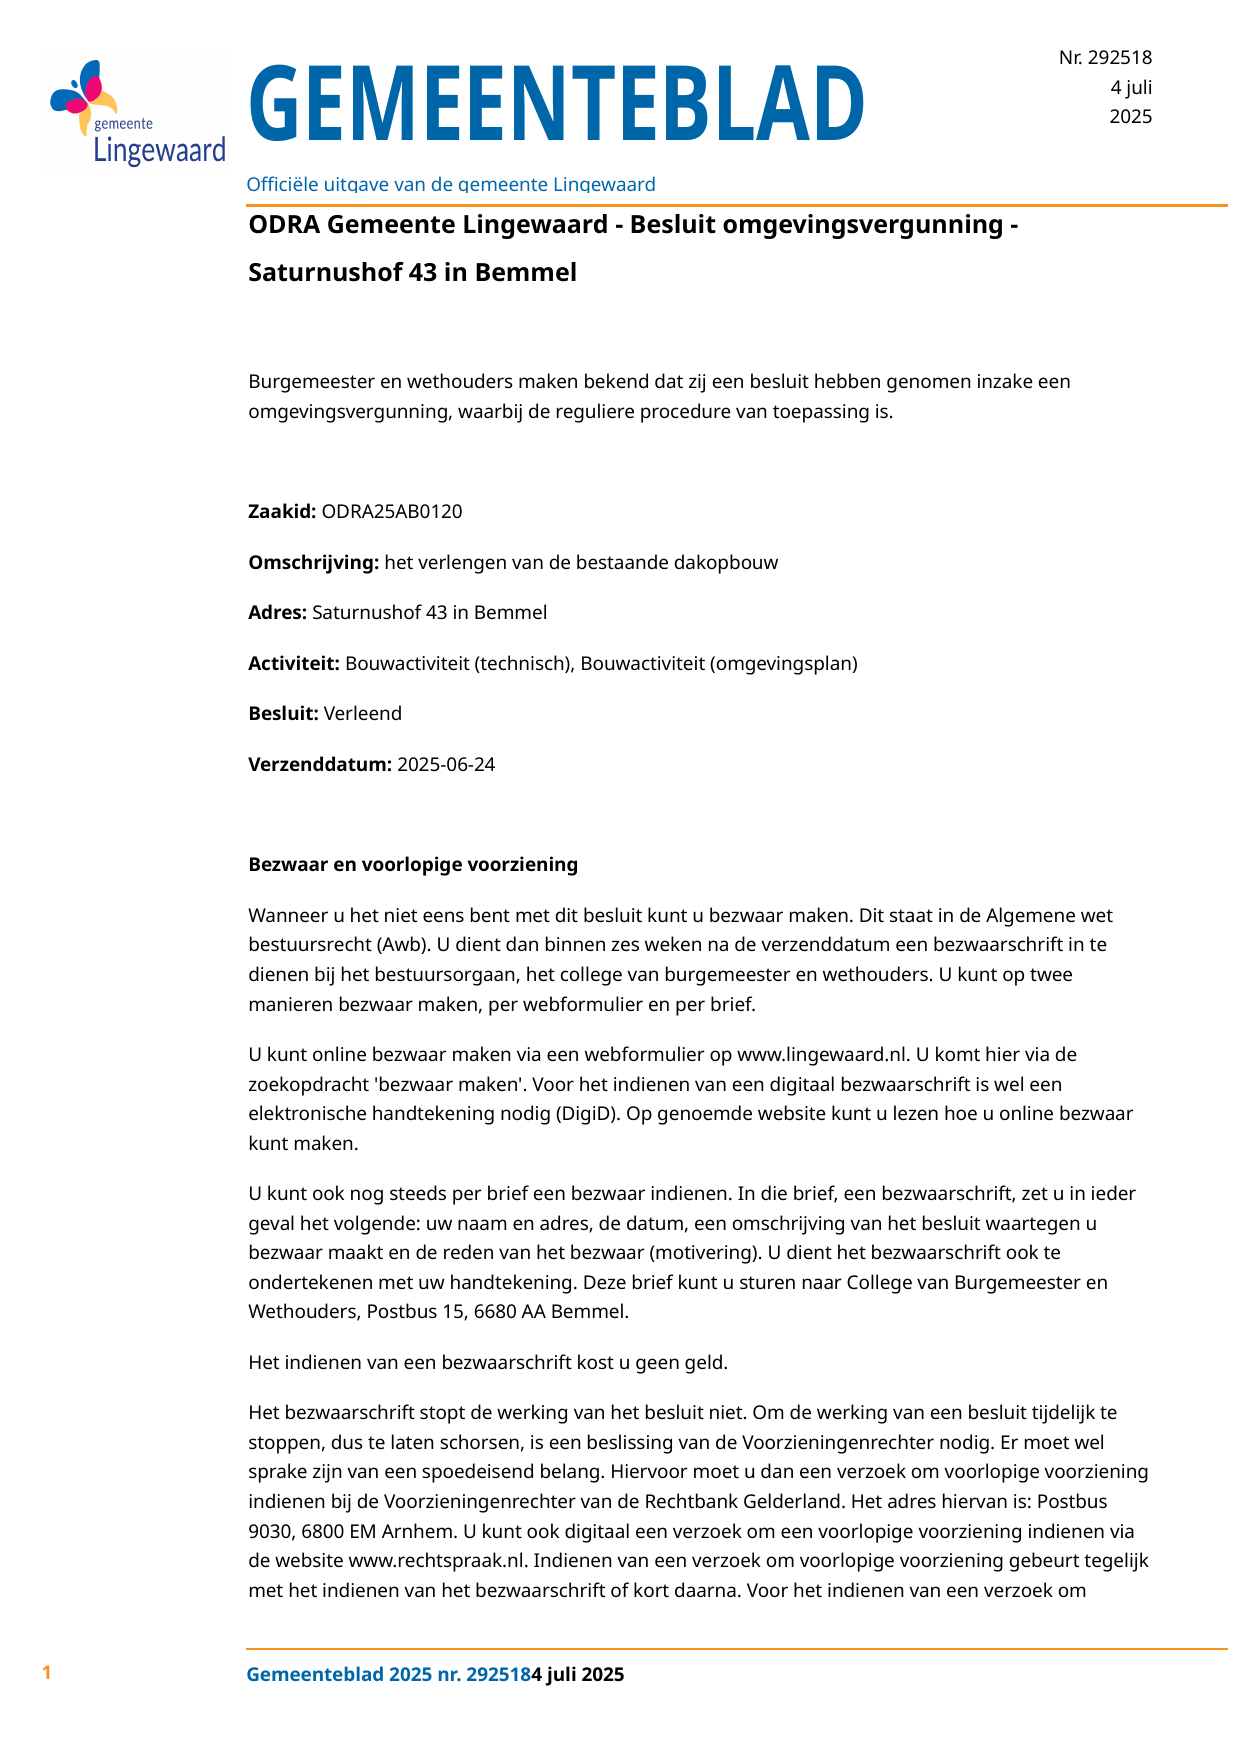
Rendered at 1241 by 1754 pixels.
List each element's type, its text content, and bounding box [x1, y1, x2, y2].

text Bezwaar en voorlopige voorziening [248, 852, 1152, 877]
text ODRA Gemeente Lingewaard - Besluit omgevingsvergunning - Saturnushof 43 in Bemmel [248, 207, 1152, 288]
text Omschrijving: het verlengen van de bestaande dakopbouw [248, 549, 1152, 575]
text U kunt ook nog steeds per brief een bezwaar indienen. In die brief, een bezwaarschrift, zet u in ieder geval het volgende: uw naam en adres, de datum, een omschrijving van het besluit waartegen u bezwaar maakt en de reden van het bezwaar (motivering). U dient het bezwaarschrift ook te ondertekenen met uw handtekening. Deze brief kunt u sturen naar College van Burgemeester en Wethouders, Postbus 15, 6680 AA Bemmel. [248, 1180, 1152, 1324]
text Adres: Saturnushof 43 in Bemmel [248, 599, 1152, 625]
text Burgemeester en wethouders maken bekend dat zij een besluit hebben genomen inzake een omgevingsvergunning, waarbij de reguliere procedure van toepassing is. [248, 368, 1152, 424]
text Besluit: Verleend [248, 700, 1152, 726]
text Het indienen van een bezwaarschrift kost u geen geld. [248, 1349, 1152, 1375]
text U kunt online bezwaar maken via een webformulier op www.lingewaard.nl. U komt hier via de zoekopdracht 'bezwaar maken'. Voor het indienen van een digitaal bezwaarschrift is wel een elektronische handtekening nodig (DigiD). Op genoemde website kunt u lezen hoe u online bezwaar kunt maken. [248, 1041, 1152, 1156]
text Activiteit: Bouwactiviteit (technisch), Bouwactiviteit (omgevingsplan) [248, 650, 1152, 676]
text Het bezwaarschrift stopt de werking van het besluit niet. Om de werking van een besluit tijdelijk te stoppen, dus te laten schorsen, is een beslissing van de Voorzieningenrechter nodig. Er moet wel sprake zijn van een spoedeisend belang. Hiervoor moet u dan een verzoek om voorlopige voorziening indienen bij de Voorzieningenrechter van de Rechtbank Gelderland. Het adres hiervan is: Postbus 9030, 6800 EM Arnhem. U kunt ook digitaal een verzoek om een voorlopige voorziening indienen via de website www.rechtspraak.nl. Indienen van een verzoek om voorlopige voorziening gebeurt tegelijk met het indienen van het bezwaarschrift of kort daarna. Voor het indienen van een verzoek om [248, 1399, 1152, 1603]
text Zaakid: ODRA25AB0120 [248, 499, 1152, 524]
picture [41, 47, 231, 172]
text Wanneer u het niet eens bent met dit besluit kunt u bezwaar maken. Dit staat in de Algemene wet bestuursrecht (Awb). U dient dan binnen zes weken na de verzenddatum een bezwaarschrift in te dienen bij het bestuursorgaan, het college van burgemeester en wethouders. U kunt op twee manieren bezwaar maken, per webformulier en per brief. [248, 902, 1152, 1017]
text Verzenddatum: 2025-06-24 [248, 751, 1152, 777]
